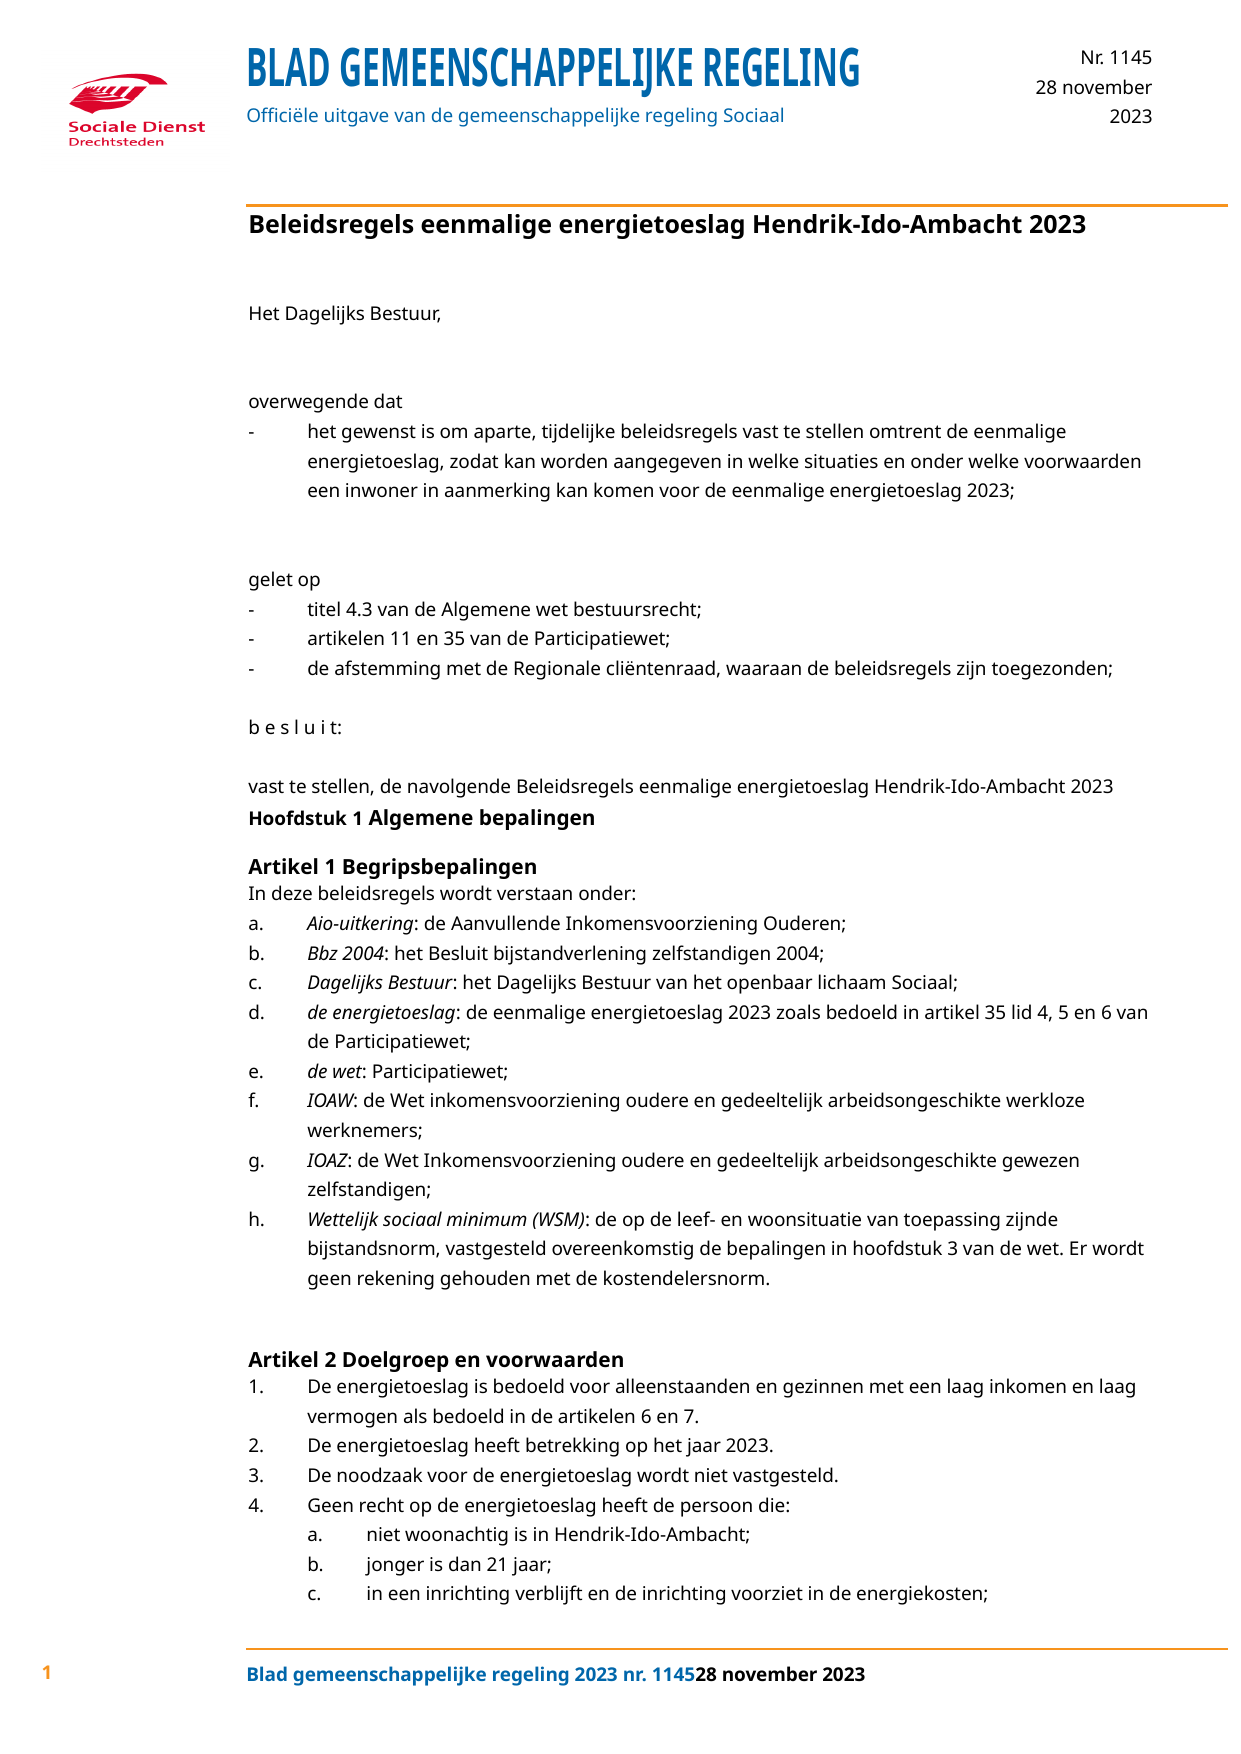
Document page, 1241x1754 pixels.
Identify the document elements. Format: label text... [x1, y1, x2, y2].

text Het Dagelijks Bestuur, [248, 300, 1152, 326]
list in een inrichting verblijft en de inrichting voorziet in de energiekosten; [307, 1581, 1152, 1606]
list De energietoeslag heeft betrekking op het jaar 2023. [248, 1433, 1152, 1458]
list Geen recht op de energietoeslag heeft de persoon die: [248, 1492, 1152, 1518]
list Bbz 2004: het Besluit bijstandverlening zelfstandigen 2004; [248, 940, 1152, 965]
text Beleidsregels eenmalige energietoeslag Hendrik-Ido-Ambacht 2023 [248, 207, 1152, 241]
list IOAZ: de Wet Inkomensvoorziening oudere en gedeeltelijk arbeidsongeschikte gewezen zelfstandigen; [248, 1147, 1152, 1202]
list De energietoeslag is bedoeld voor alleenstaanden en gezinnen met een laag inkomen en laag vermogen als bedoeld in de artikelen 6 en 7. [248, 1373, 1152, 1429]
list Aio-uitkering: de Aanvullende Inkomensvoorziening Ouderen; [248, 910, 1152, 936]
text In deze beleidsregels wordt verstaan onder: [248, 881, 1152, 906]
text b e s l u i t: [248, 714, 1152, 740]
text overwegende dat [248, 389, 1152, 414]
list artikelen 11 en 35 van de Participatiewet; [248, 625, 1152, 651]
list niet woonachtig is in Hendrik-Ido-Ambacht; [307, 1521, 1152, 1547]
list titel 4.3 van de Algemene wet bestuursrecht; [248, 596, 1152, 621]
list de afstemming met de Regionale cliëntenraad, waaraan de beleidsregels zijn toegezonden; [248, 655, 1152, 681]
text Hoofdstuk 1 Algemene bepalingen [248, 803, 1152, 831]
text Artikel 1 Begripsbepalingen [248, 852, 1152, 881]
text gelet op [248, 566, 1152, 592]
list Dagelijks Bestuur: het Dagelijks Bestuur van het openbaar lichaam Sociaal; [248, 969, 1152, 995]
list De noodzaak voor de energietoeslag wordt niet vastgesteld. [248, 1462, 1152, 1488]
text vast te stellen, de navolgende Beleidsregels eenmalige energietoeslag Hendrik-Ido-Ambacht 2023 [248, 773, 1152, 799]
list de energietoeslag: de eenmalige energietoeslag 2023 zoals bedoeld in artikel 35 lid 4, 5 en 6 van de Participatiewet; [248, 999, 1152, 1054]
list jonger is dan 21 jaar; [307, 1551, 1152, 1577]
list IOAW: de Wet inkomensvoorziening oudere en gedeeltelijk arbeidsongeschikte werkloze werknemers; [248, 1088, 1152, 1143]
list de wet: Participatiewet; [248, 1058, 1152, 1084]
picture [41, 47, 231, 172]
text Artikel 2 Doelgroep en voorwaarden [248, 1345, 1152, 1373]
list het gewenst is om aparte, tijdelijke beleidsregels vast te stellen omtrent de eenmalige energietoeslag, zodat kan worden aangegeven in welke situaties en onder welke voorwaarden een inwoner in aanmerking kan komen voor de eenmalige energietoeslag 2023; [248, 418, 1152, 503]
list Wettelijk sociaal minimum (WSM): de op de leef- en woonsituatie van toepassing zijnde bijstandsnorm, vastgesteld overeenkomstig de bepalingen in hoofdstuk 3 van de wet. Er wordt geen rekening gehouden met de kostendelersnorm. [248, 1206, 1152, 1291]
